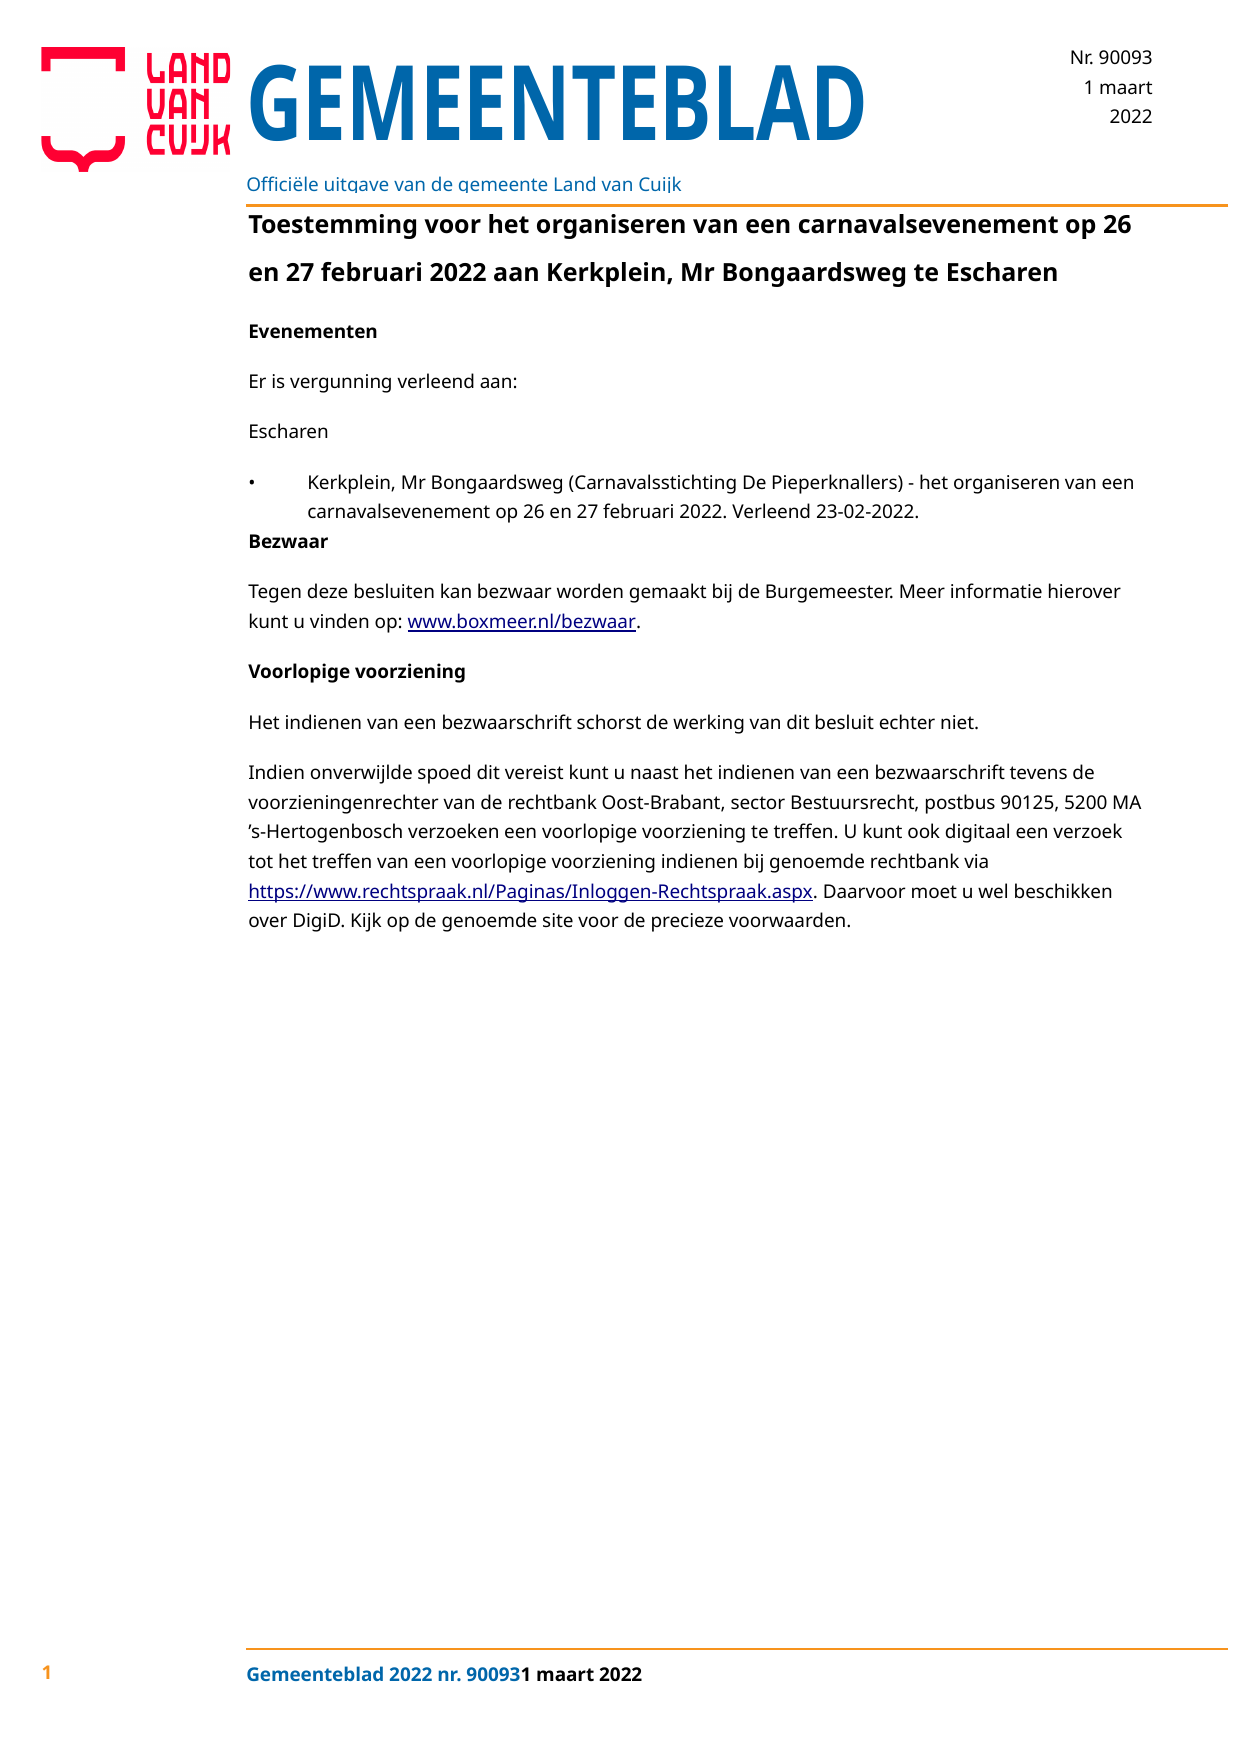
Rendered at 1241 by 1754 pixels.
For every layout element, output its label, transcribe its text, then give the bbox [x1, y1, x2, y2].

text Escharen [248, 419, 1152, 444]
text Toestemming voor het organiseren van een carnavalsevenement op 26 en 27 februari 2022 aan Kerkplein, Mr Bongaardsweg te Escharen [248, 207, 1152, 288]
list Kerkplein, Mr Bongaardsweg (Carnavalsstichting De Pieperknallers) - het organiseren van een carnavalsevenement op 26 en 27 februari 2022. Verleend 23-02-2022. [248, 469, 1152, 524]
text Het indienen van een bezwaarschrift schorst de werking van dit besluit echter niet. [248, 709, 1152, 735]
text Bezwaar [248, 528, 1152, 554]
text Tegen deze besluiten kan bezwaar worden gemaakt bij de Burgemeester. Meer informatie hierover kunt u vinden op: www.boxmeer.nl/bezwaar. [248, 579, 1152, 634]
text Er is vergunning verleend aan: [248, 368, 1152, 394]
text Voorlopige voorziening [248, 659, 1152, 684]
text Evenementen [248, 318, 1152, 344]
text Indien onverwijlde spoed dit vereist kunt u naast het indienen van een bezwaarschrift tevens de voorzieningenrechter van de rechtbank Oost-Brabant, sector Bestuursrecht, postbus 90125, 5200 MA ’s-Hertogenbosch verzoeken een voorlopige voorziening te treffen. U kunt ook digitaal een verzoek tot het treffen van een voorlopige voorziening indienen bij genoemde rechtbank via https://www.rechtspraak.nl/Paginas/Inloggen-Rechtspraak.aspx. Daarvoor moet u wel beschikken over DigiD. Kijk op de genoemde site voor de precieze voorwaarden. [248, 759, 1152, 933]
picture [41, 47, 231, 172]
